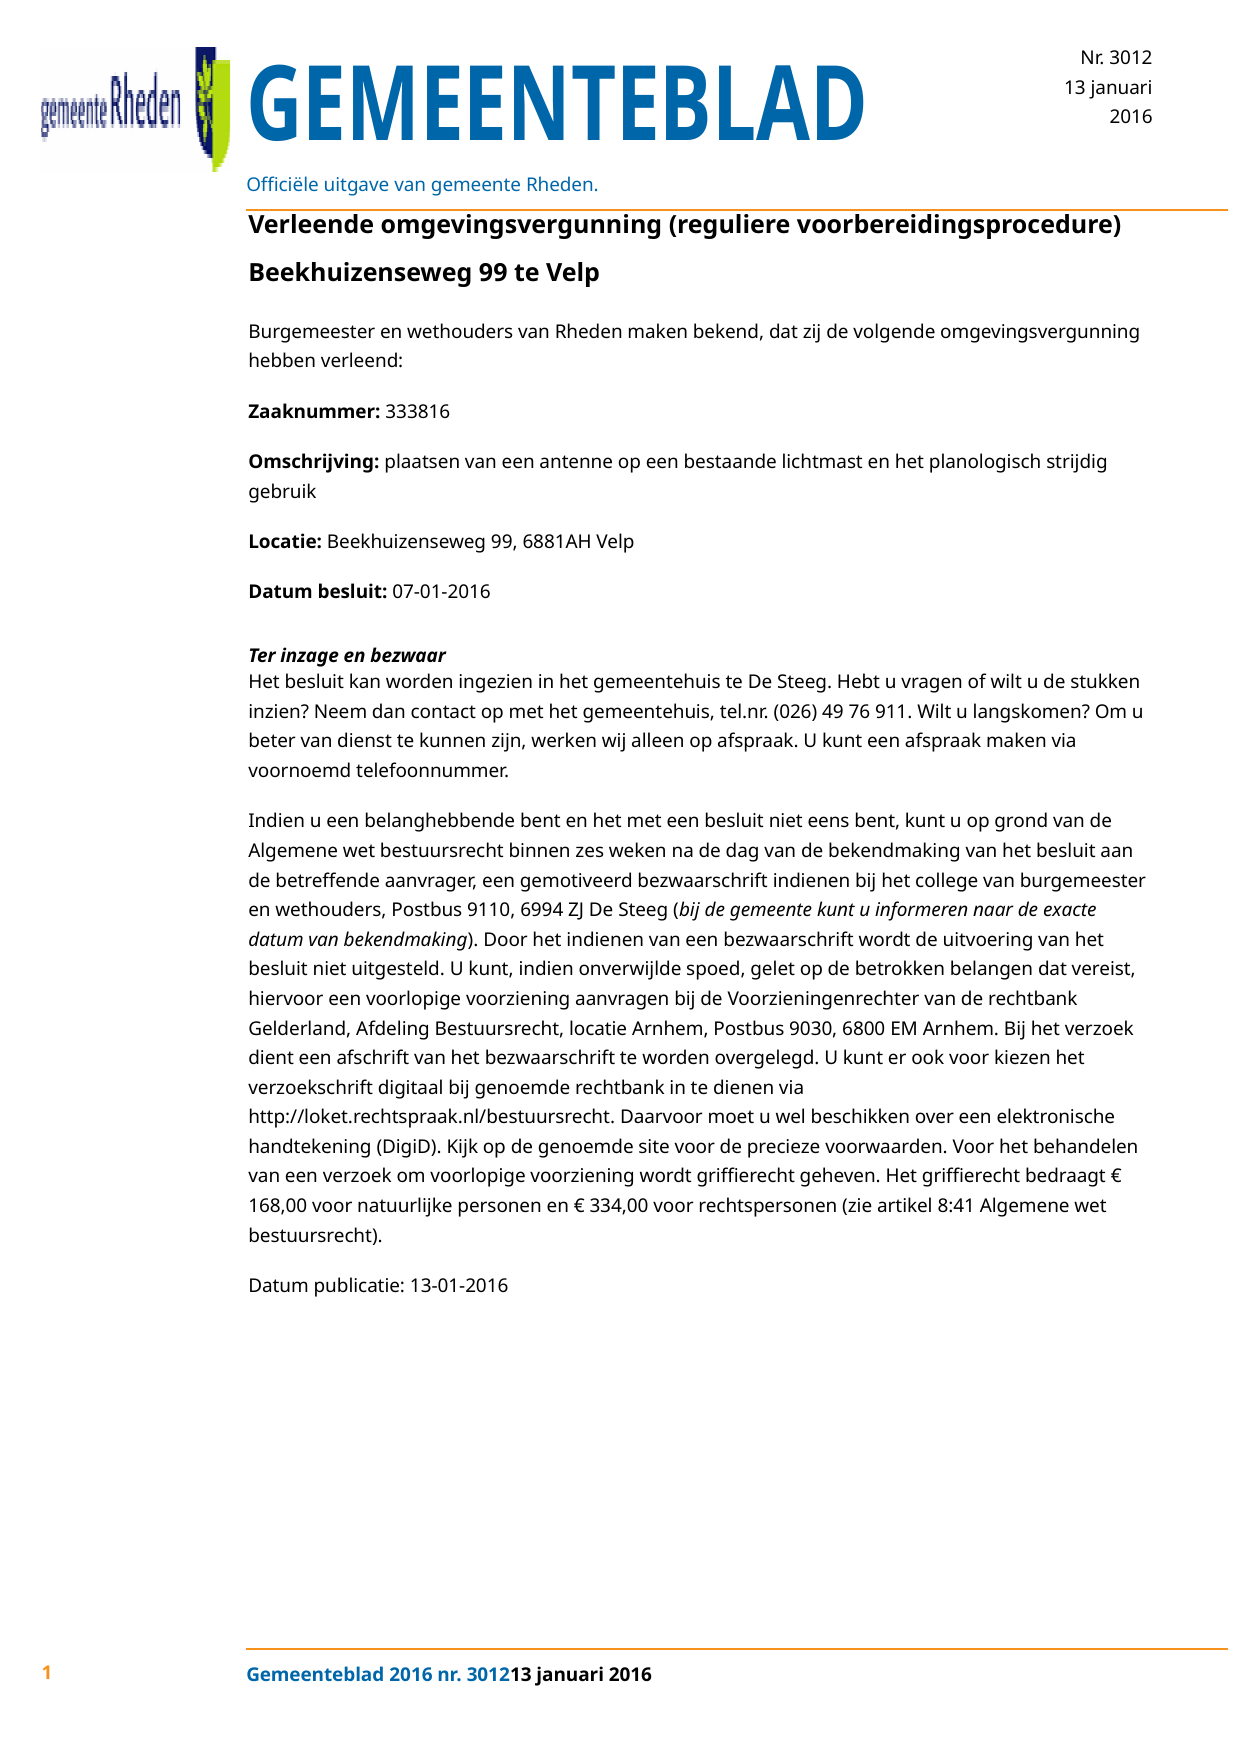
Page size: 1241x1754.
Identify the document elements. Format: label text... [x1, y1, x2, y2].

text Datum publicatie: 13-01-2016 [248, 1272, 1152, 1298]
text Zaaknummer: 333816 [248, 398, 1152, 424]
text Omschrijving: plaatsen van een antenne op een bestaande lichtmast en het planologisch strijdig gebruik [248, 448, 1152, 504]
text Locatie: Beekhuizenseweg 99, 6881AH Velp [248, 528, 1152, 554]
text Indien u een belanghebbende bent en het met een besluit niet eens bent, kunt u op grond van de Algemene wet bestuursrecht binnen zes weken na de dag van de bekendmaking van het besluit aan de betreffende aanvrager, een gemotiveerd bezwaarschrift indienen bij het college van burgemeester en wethouders, Postbus 9110, 6994 ZJ De Steeg (bij de gemeente kunt u informeren naar de exacte datum van bekendmaking). Door het indienen van een bezwaarschrift wordt de uitvoering van het besluit niet uitgesteld. U kunt, indien onverwijlde spoed, gelet op de betrokken belangen dat vereist, hiervoor een voorlopige voorziening aanvragen bij de Voorzieningenrechter van de rechtbank Gelderland, Afdeling Bestuursrecht, locatie Arnhem, Postbus 9030, 6800 EM Arnhem. Bij het verzoek dient een afschrift van het bezwaarschrift te worden overgelegd. U kunt er ook voor kiezen het verzoekschrift digitaal bij genoemde rechtbank in te dienen via http://loket.rechtspraak.nl/bestuursrecht. Daarvoor moet u wel beschikken over een elektronische handtekening (DigiD). Kijk op de genoemde site voor de precieze voorwaarden. Voor het behandelen van een verzoek om voorlopige voorziening wordt griffierecht geheven. Het griffierecht bedraagt € 168,00 voor natuurlijke personen en € 334,00 voor rechtspersonen (zie artikel 8:41 Algemene wet bestuursrecht). [248, 808, 1152, 1247]
text Verleende omgevingsvergunning (reguliere voorbereidingsprocedure) Beekhuizenseweg 99 te Velp [248, 211, 1152, 288]
text Burgemeester en wethouders van Rheden maken bekend, dat zij de volgende omgevingsvergunning hebben verleend: [248, 318, 1152, 373]
text Datum besluit: 07-01-2016 [248, 579, 1152, 604]
text Ter inzage en bezwaar [248, 643, 1152, 668]
text Het besluit kan worden ingezien in het gemeentehuis te De Steeg. Hebt u vragen of wilt u de stukken inzien? Neem dan contact op met het gemeentehuis, tel.nr. (026) 49 76 911. Wilt u langskomen? Om u beter van dienst te kunnen zijn, werken wij alleen op afspraak. U kunt een afspraak maken via voornoemd telefoonnummer. [248, 668, 1152, 783]
picture [41, 47, 231, 172]
